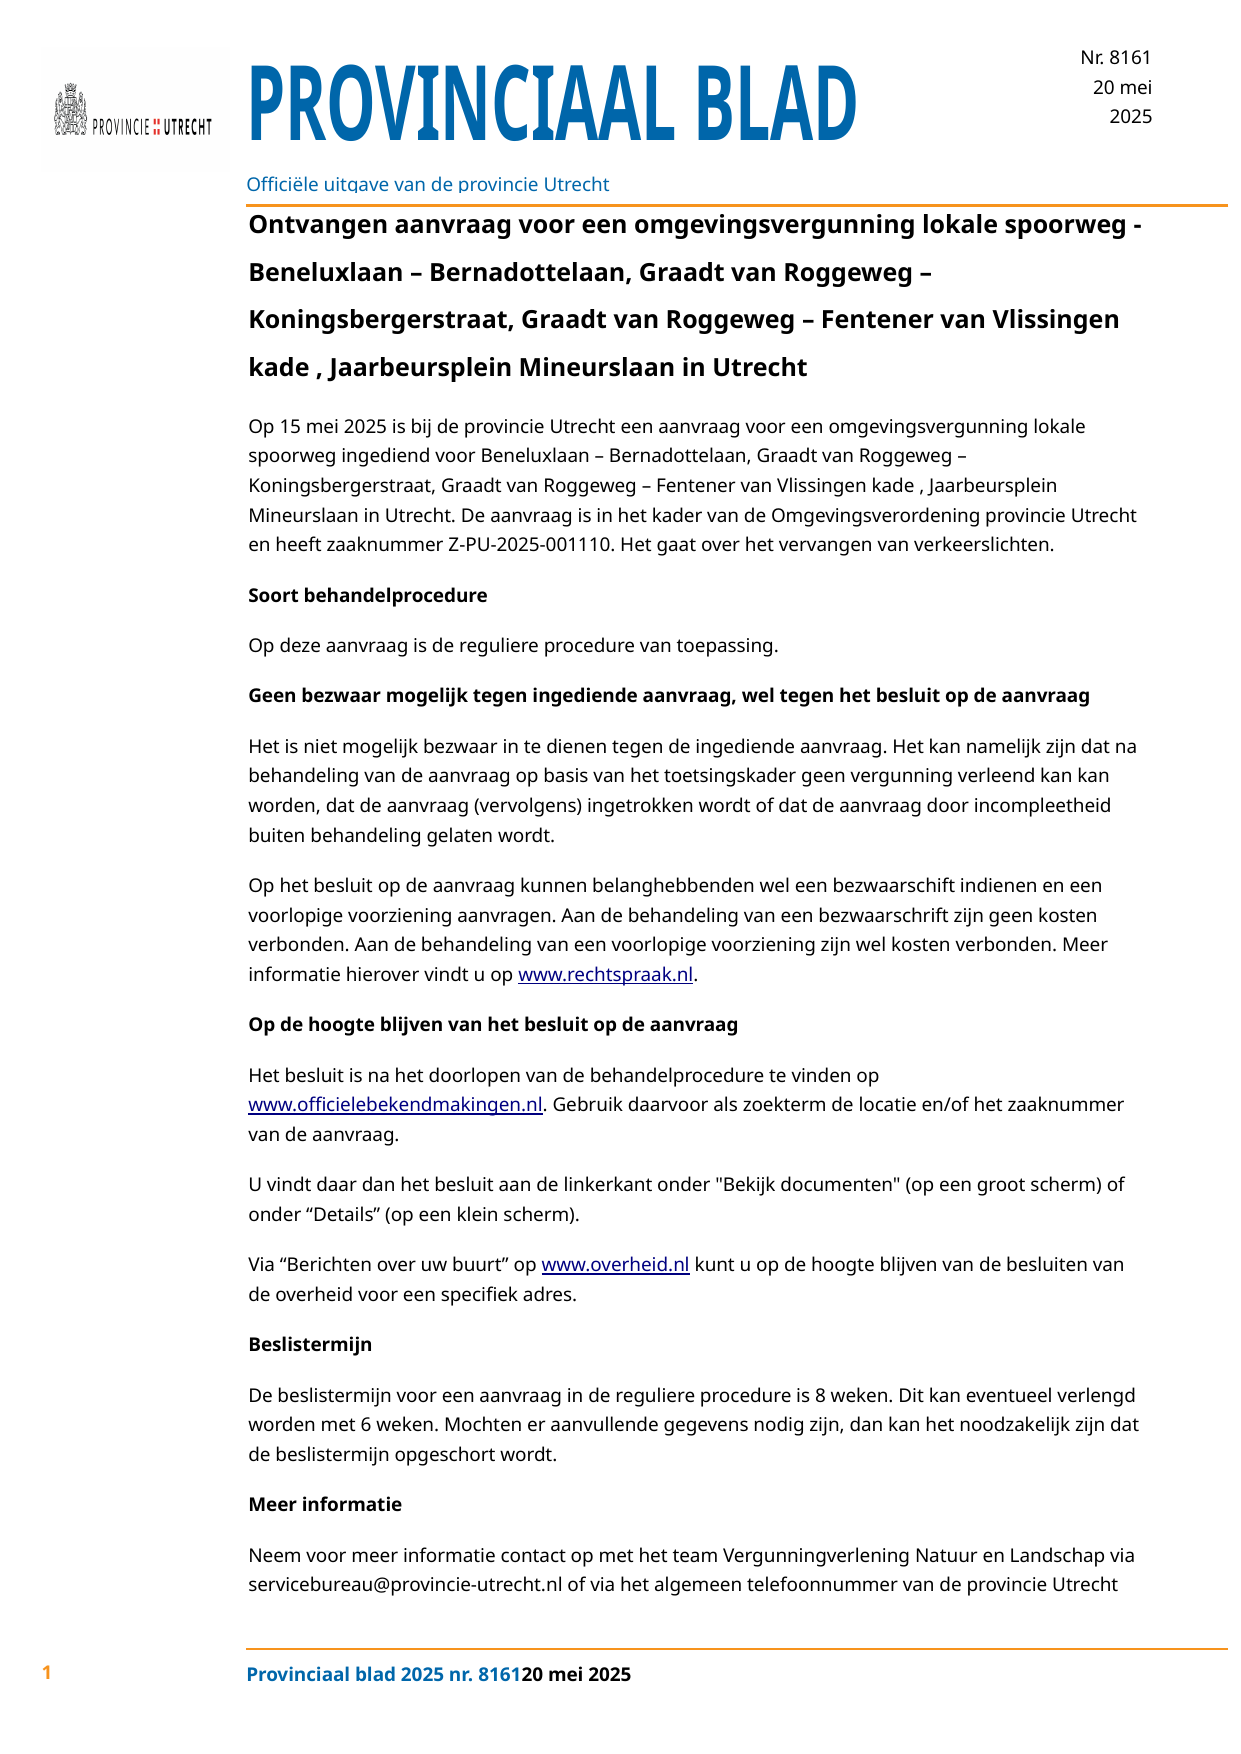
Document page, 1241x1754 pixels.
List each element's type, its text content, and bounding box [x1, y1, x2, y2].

text Soort behandelprocedure [248, 582, 1152, 608]
text Op het besluit op de aanvraag kunnen belanghebbenden wel een bezwaarschift indienen en een voorlopige voorziening aanvragen. Aan de behandeling van een bezwaarschrift zijn geen kosten verbonden. Aan de behandeling van een voorlopige voorziening zijn wel kosten verbonden. Meer informatie hierover vindt u op www.rechtspraak.nl. [248, 872, 1152, 987]
text Ontvangen aanvraag voor een omgevingsvergunning lokale spoorweg - Beneluxlaan – Bernadottelaan, Graadt van Roggeweg – Koningsbergerstraat, Graadt van Roggeweg – Fentener van Vlissingen kade , Jaarbeursplein Mineurslaan in Utrecht [248, 207, 1152, 384]
text Beslistermijn [248, 1331, 1152, 1357]
text Op 15 mei 2025 is bij de provincie Utrecht een aanvraag voor een omgevingsvergunning lokale spoorweg ingediend voor Beneluxlaan – Bernadottelaan, Graadt van Roggeweg – Koningsbergerstraat, Graadt van Roggeweg – Fentener van Vlissingen kade , Jaarbeursplein Mineurslaan in Utrecht. De aanvraag is in het kader van de Omgevingsverordening provincie Utrecht en heeft zaaknummer Z-PU-2025-001110. Het gaat over het vervangen van verkeerslichten. [248, 413, 1152, 557]
picture [41, 47, 231, 172]
text Op de hoogte blijven van het besluit op de aanvraag [248, 1011, 1152, 1037]
text U vindt daar dan het besluit aan de linkerkant onder "Bekijk documenten" (op een groot scherm) of onder “Details” (op een klein scherm). [248, 1171, 1152, 1227]
text Via “Berichten over uw buurt” op www.overheid.nl kunt u op de hoogte blijven van de besluiten van de overheid voor een specifiek adres. [248, 1251, 1152, 1307]
text Geen bezwaar mogelijk tegen ingediende aanvraag, wel tegen het besluit op de aanvraag [248, 683, 1152, 708]
text Het besluit is na het doorlopen van de behandelprocedure te vinden op www.officielebekendmakingen.nl. Gebruik daarvoor als zoekterm de locatie en/of het zaaknummer van de aanvraag. [248, 1062, 1152, 1147]
text Meer informatie [248, 1491, 1152, 1517]
text Op deze aanvraag is de reguliere procedure van toepassing. [248, 632, 1152, 658]
text Neem voor meer informatie contact op met het team Vergunningverlening Natuur en Landschap via servicebureau@provincie-utrecht.nl of via het algemeen telefoonnummer van de provincie Utrecht [248, 1542, 1152, 1597]
text De beslistermijn voor een aanvraag in de reguliere procedure is 8 weken. Dit kan eventueel verlengd worden met 6 weken. Mochten er aanvullende gegevens nodig zijn, dan kan het noodzakelijk zijn dat de beslistermijn opgeschort wordt. [248, 1382, 1152, 1467]
text Het is niet mogelijk bezwaar in te dienen tegen de ingediende aanvraag. Het kan namelijk zijn dat na behandeling van de aanvraag op basis van het toetsingskader geen vergunning verleend kan kan worden, dat de aanvraag (vervolgens) ingetrokken wordt of dat de aanvraag door incompleetheid buiten behandeling gelaten wordt. [248, 733, 1152, 848]
